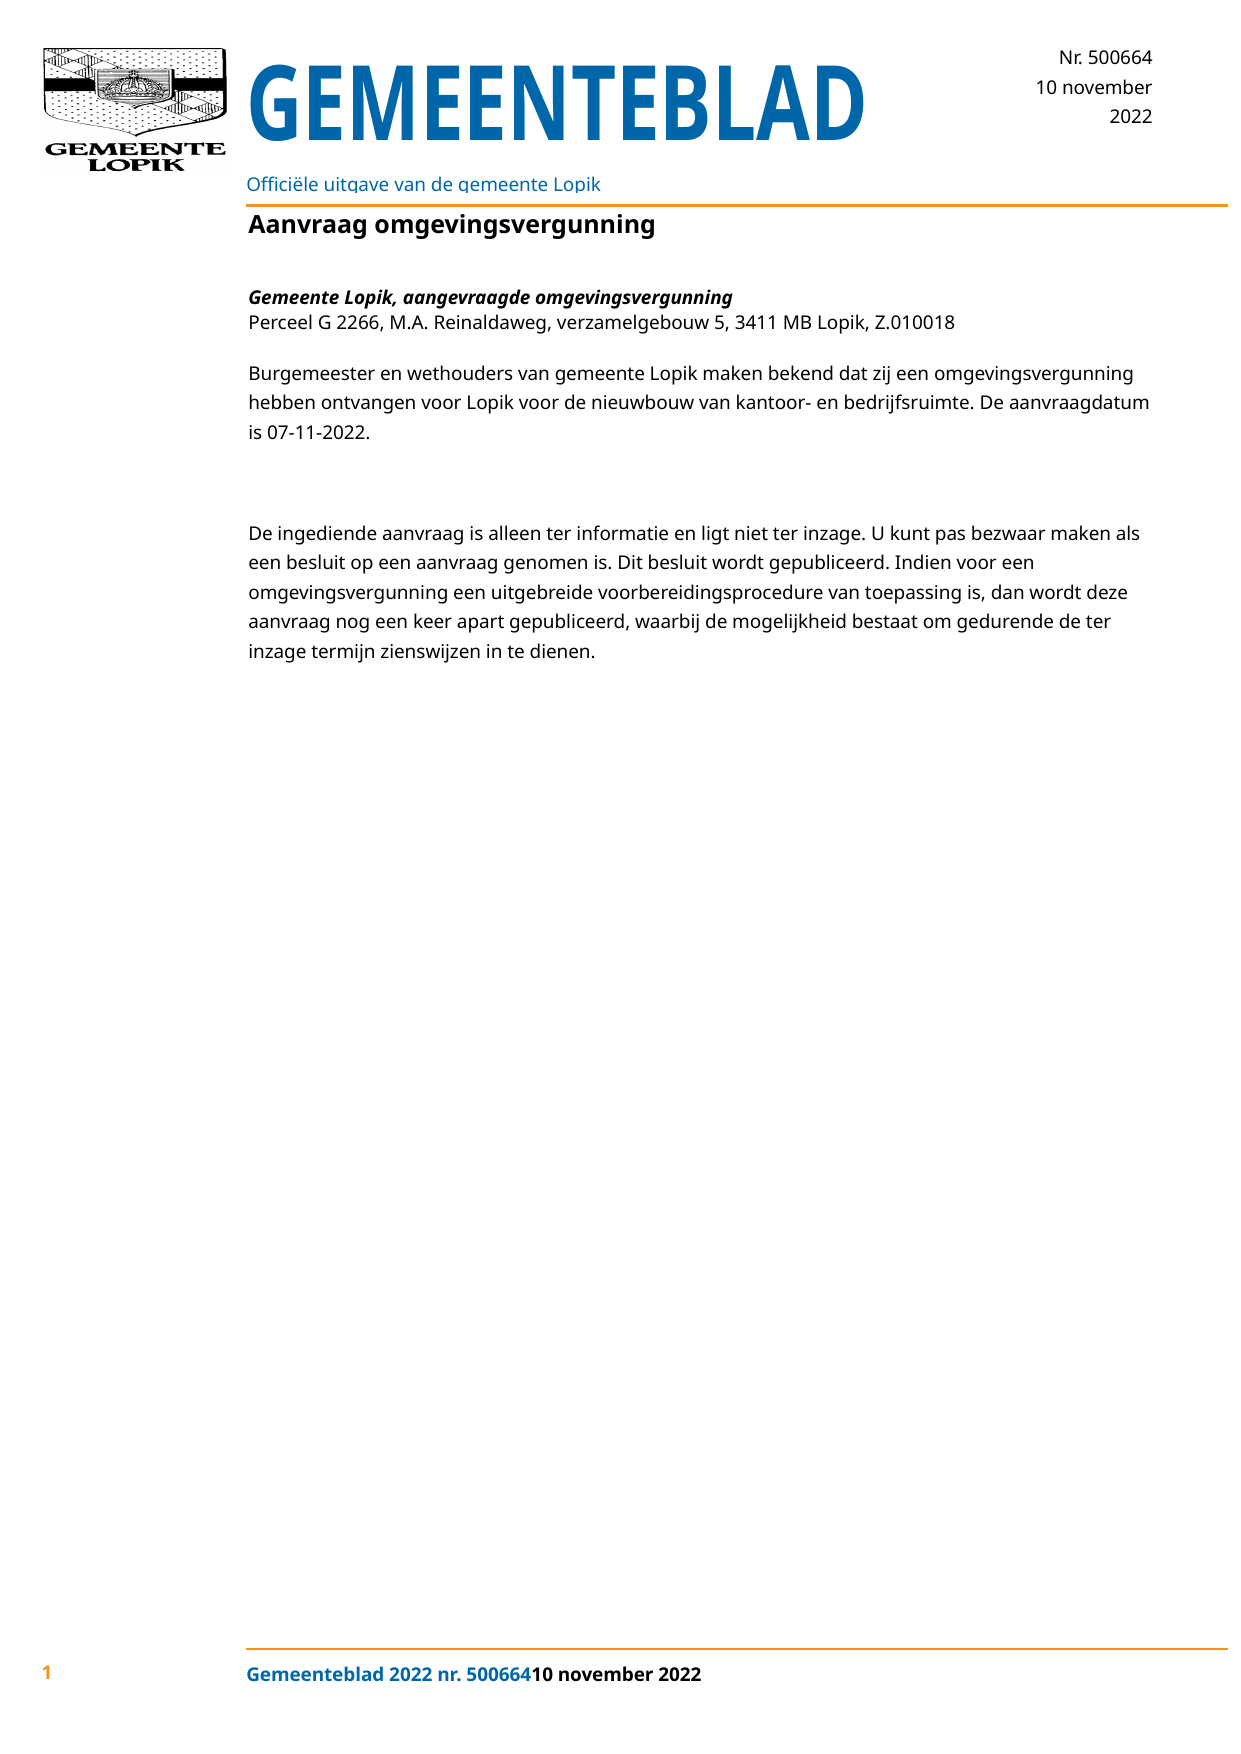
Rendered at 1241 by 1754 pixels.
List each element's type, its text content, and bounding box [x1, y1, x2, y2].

text Perceel G 2266, M.A. Reinaldaweg, verzamelgebouw 5, 3411 MB Lopik, Z.010018 [248, 309, 1152, 335]
text De ingediende aanvraag is alleen ter informatie en ligt niet ter inzage. U kunt pas bezwaar maken als een besluit op een aanvraag genomen is. Dit besluit wordt gepubliceerd. Indien voor een omgevingsvergunning een uitgebreide voorbereidingsprocedure van toepassing is, dan wordt deze aanvraag nog een keer apart gepubliceerd, waarbij de mogelijkheid bestaat om gedurende de ter inzage termijn zienswijzen in te dienen. [248, 520, 1152, 664]
picture [41, 47, 231, 172]
text Aanvraag omgevingsvergunning [248, 207, 1152, 241]
text Burgemeester en wethouders van gemeente Lopik maken bekend dat zij een omgevingsvergunning hebben ontvangen voor Lopik voor de nieuwbouw van kantoor- en bedrijfsruimte. De aanvraagdatum is 07-11-2022. [248, 360, 1152, 445]
text Gemeente Lopik, aangevraagde omgevingsvergunning [248, 284, 1152, 309]
